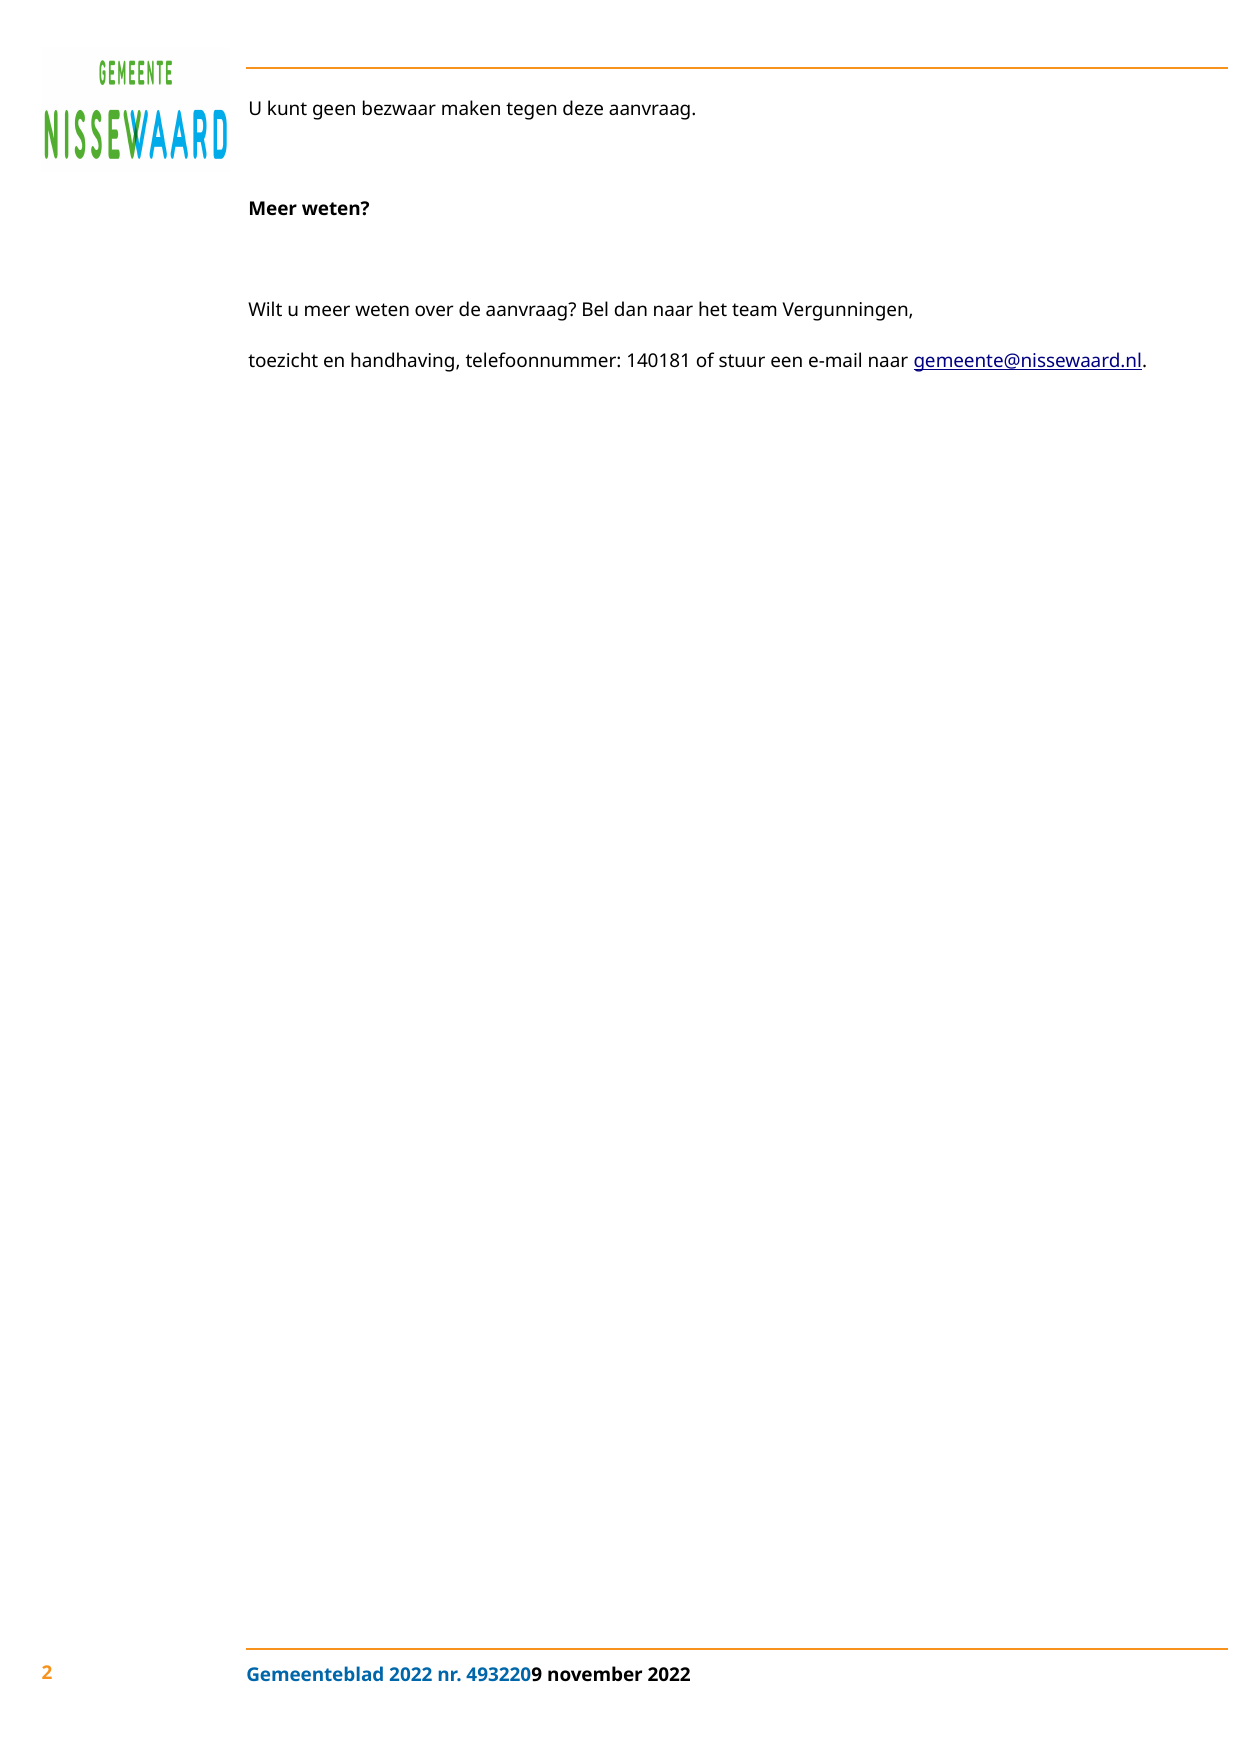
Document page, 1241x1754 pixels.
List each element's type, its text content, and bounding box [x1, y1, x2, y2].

text Meer weten? [248, 196, 1152, 221]
picture [41, 47, 231, 172]
text toezicht en handhaving, telefoonnummer: 140181 of stuur een e-mail naar gemeente@nissewaard.nl. [248, 347, 1152, 373]
text Wilt u meer weten over de aanvraag? Bel dan naar het team Vergunningen, [248, 296, 1152, 322]
text U kunt geen bezwaar maken tegen deze aanvraag. [248, 95, 1152, 121]
